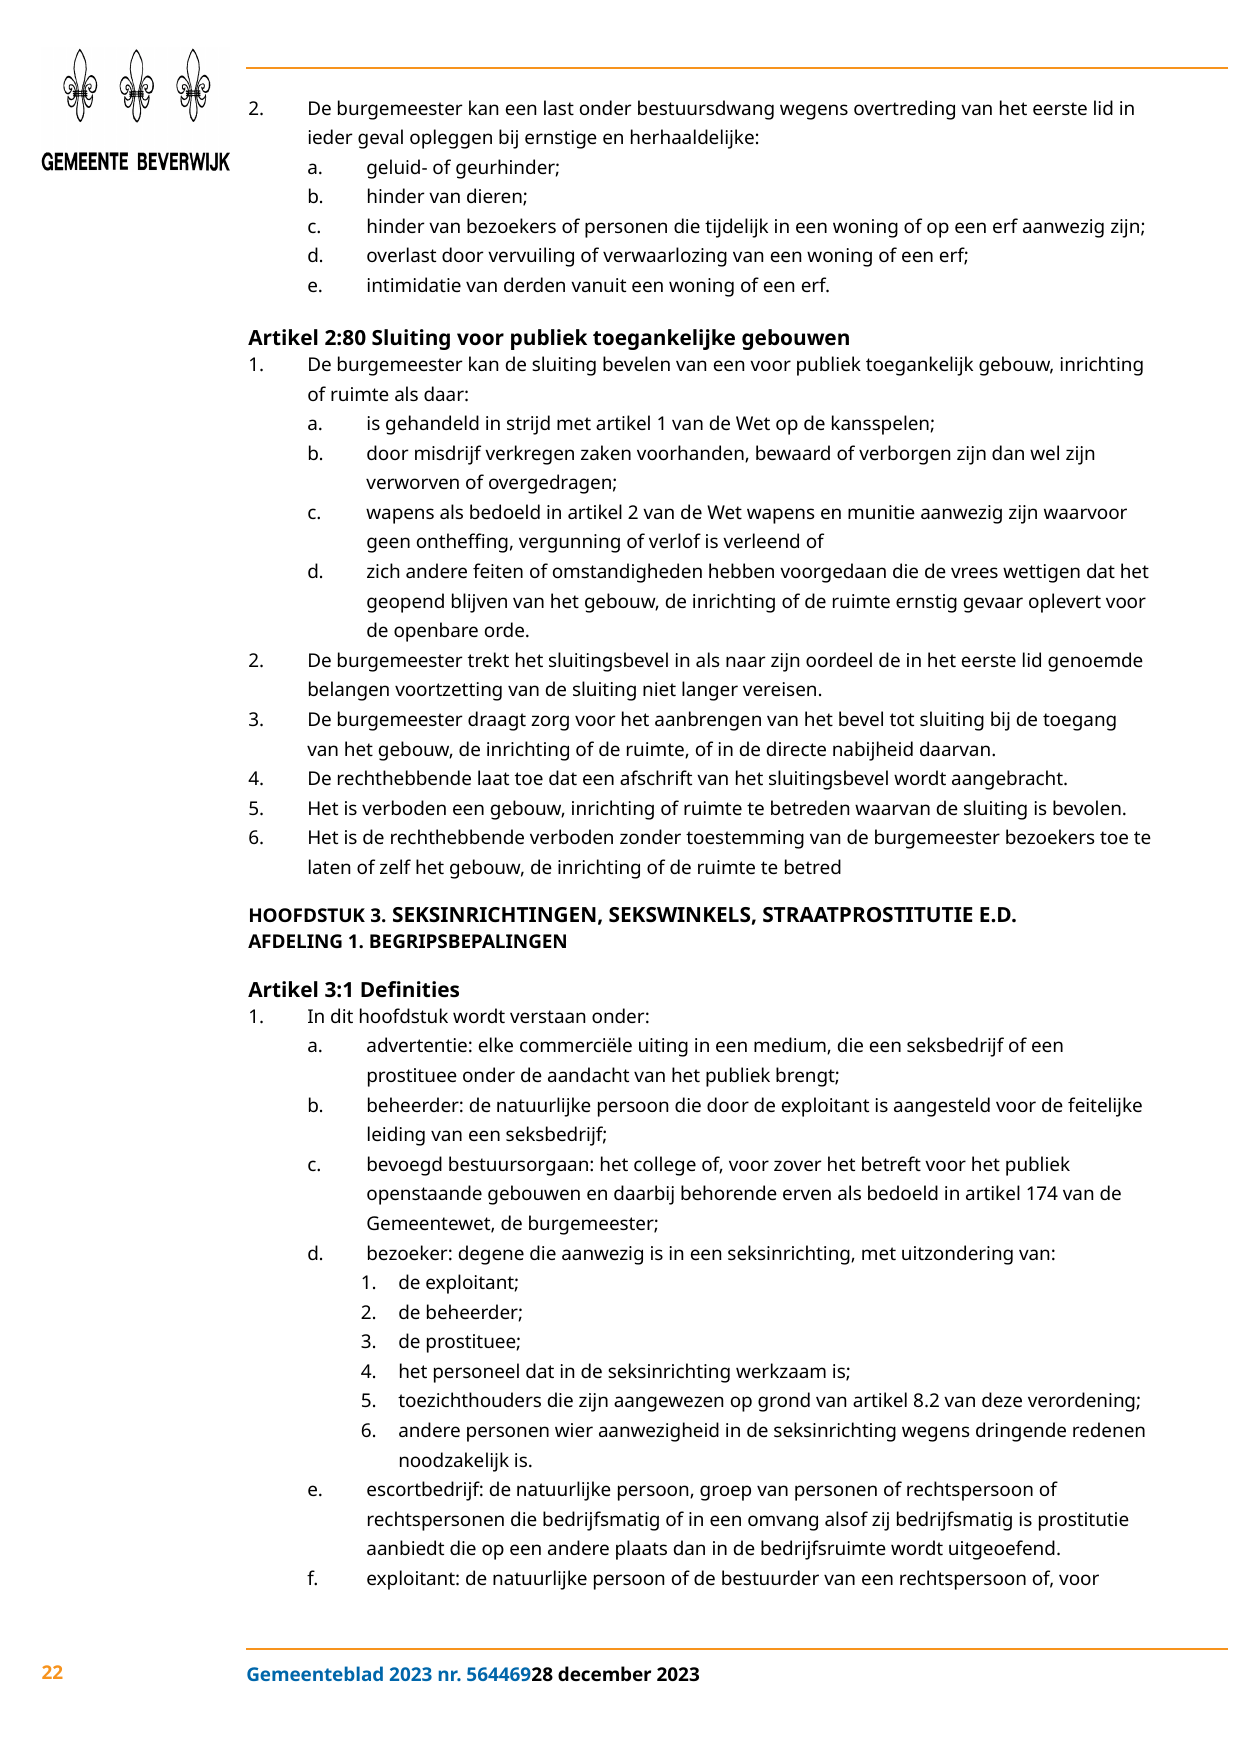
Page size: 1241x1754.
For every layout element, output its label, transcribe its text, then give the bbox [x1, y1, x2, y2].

text Artikel 3:1 Definities [248, 975, 1152, 1003]
list geluid- of geurhinder; [307, 154, 1152, 180]
list intimidatie van derden vanuit een woning of een erf. [307, 272, 1152, 298]
list is gehandeld in strijd met artikel 1 van de Wet op de kansspelen; [307, 410, 1152, 436]
list de prostituee; [361, 1328, 1152, 1354]
list De burgemeester kan de sluiting bevelen van een voor publiek toegankelijk gebouw, inrichting of ruimte als daar: [248, 351, 1152, 406]
picture [41, 47, 231, 172]
list escortbedrijf: de natuurlijke persoon, groep van personen of rechtspersoon of rechtspersonen die bedrijfsmatig of in een omvang alsof zij bedrijfsmatig is prostitutie aanbiedt die op een andere plaats dan in de bedrijfsruimte wordt uitgeoefend. [307, 1476, 1152, 1561]
list hinder van dieren; [307, 183, 1152, 209]
list exploitant: de natuurlijke persoon of de bestuurder van een rechtspersoon of, voor [307, 1565, 1152, 1591]
list beheerder: de natuurlijke persoon die door de exploitant is aangesteld voor de feitelijke leiding van een seksbedrijf; [307, 1092, 1152, 1147]
list toezichthouders die zijn aangewezen op grond van artikel 8.2 van deze verordening; [361, 1388, 1152, 1413]
list het personeel dat in de seksinrichting werkzaam is; [361, 1358, 1152, 1384]
text Artikel 2:80 Sluiting voor publiek toegankelijke gebouwen [248, 323, 1152, 351]
list hinder van bezoekers of personen die tijdelijk in een woning of op een erf aanwezig zijn; [307, 213, 1152, 239]
list De burgemeester draagt zorg voor het aanbrengen van het bevel tot sluiting bij de toegang van het gebouw, de inrichting of de ruimte, of in de directe nabijheid daarvan. [248, 706, 1152, 761]
list door misdrijf verkregen zaken voorhanden, bewaard of verborgen zijn dan wel zijn verworven of overgedragen; [307, 440, 1152, 495]
list advertentie: elke commerciële uiting in een medium, die een seksbedrijf of een prostituee onder de aandacht van het publiek brengt; [307, 1033, 1152, 1088]
list De rechthebbende laat toe dat een afschrift van het sluitingsbevel wordt aangebracht. [248, 765, 1152, 791]
text HOOFDSTUK 3. SEKSINRICHTINGEN, SEKSWINKELS, STRAATPROSTITUTIE E.D. [248, 900, 1152, 928]
list andere personen wier aanwezigheid in de seksinrichting wegens dringende redenen noodzakelijk is. [361, 1417, 1152, 1473]
list bezoeker: degene die aanwezig is in een seksinrichting, met uitzondering van: [307, 1240, 1152, 1266]
list De burgemeester trekt het sluitingsbevel in als naar zijn oordeel de in het eerste lid genoemde belangen voortzetting van de sluiting niet langer vereisen. [248, 647, 1152, 702]
list wapens als bedoeld in artikel 2 van de Wet wapens en munitie aanwezig zijn waarvoor geen ontheffing, vergunning of verlof is verleend of [307, 499, 1152, 554]
list overlast door vervuiling of verwaarlozing van een woning of een erf; [307, 243, 1152, 268]
list de exploitant; [361, 1269, 1152, 1295]
list zich andere feiten of omstandigheden hebben voorgedaan die de vrees wettigen dat het geopend blijven van het gebouw, de inrichting of de ruimte ernstig gevaar oplevert voor de openbare orde. [307, 558, 1152, 643]
list Het is verboden een gebouw, inrichting of ruimte te betreden waarvan de sluiting is bevolen. [248, 795, 1152, 821]
list In dit hoofdstuk wordt verstaan onder: [248, 1003, 1152, 1029]
list bevoegd bestuursorgaan: het college of, voor zover het betreft voor het publiek openstaande gebouwen en daarbij behorende erven als bedoeld in artikel 174 van de Gemeentewet, de burgemeester; [307, 1151, 1152, 1236]
list De burgemeester kan een last onder bestuursdwang wegens overtreding van het eerste lid in ieder geval opleggen bij ernstige en herhaaldelijke: [248, 95, 1152, 150]
text AFDELING 1. BEGRIPSBEPALINGEN [248, 928, 1152, 954]
list Het is de rechthebbende verboden zonder toestemming van de burgemeester bezoekers toe te laten of zelf het gebouw, de inrichting of de ruimte te betred [248, 824, 1152, 880]
list de beheerder; [361, 1299, 1152, 1325]
